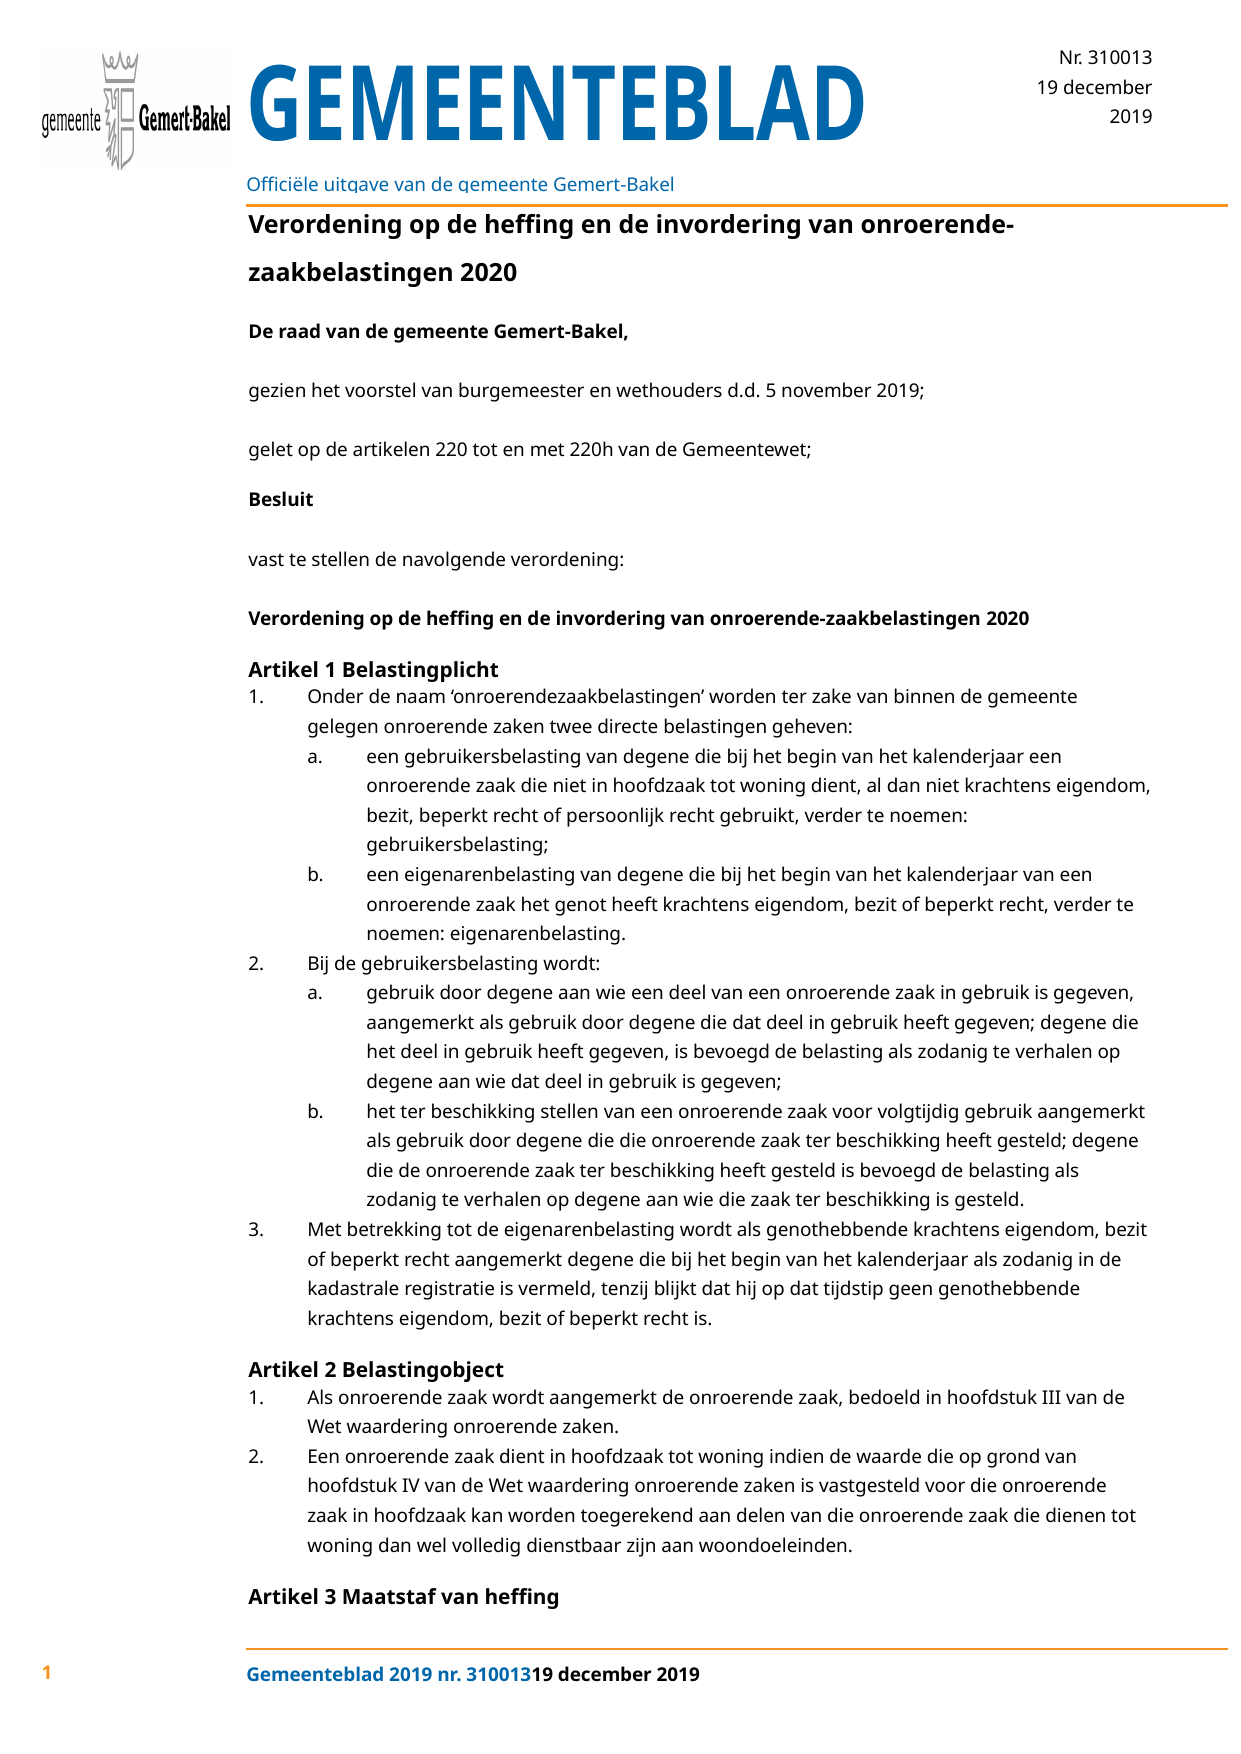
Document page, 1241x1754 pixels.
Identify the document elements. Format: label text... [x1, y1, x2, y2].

picture [41, 47, 231, 172]
text Artikel 3 Maatstaf van heffing [248, 1582, 1152, 1611]
list Onder de naam ‘onroerendezaakbelastingen’ worden ter zake van binnen de gemeente gelegen onroerende zaken twee directe belastingen geheven: [248, 684, 1152, 739]
text vast te stellen de navolgende verordening: [248, 546, 1152, 571]
list een gebruikersbelasting van degene die bij het begin van het kalenderjaar een onroerende zaak die niet in hoofdzaak tot woning dient, al dan niet krachtens eigendom, bezit, beperkt recht of persoonlijk recht gebruikt, verder te noemen: gebruikersbelasting; [307, 743, 1152, 857]
text Besluit [248, 487, 1152, 512]
list Bij de gebruikersbelasting wordt: [248, 950, 1152, 976]
list gebruik door degene aan wie een deel van een onroerende zaak in gebruik is gegeven, aangemerkt als gebruik door degene die dat deel in gebruik heeft gegeven; degene die het deel in gebruik heeft gegeven, is bevoegd de belasting als zodanig te verhalen op degene aan wie dat deel in gebruik is gegeven; [307, 979, 1152, 1094]
text Verordening op de heffing en de invordering van onroerende-zaakbelastingen 2020 [248, 207, 1152, 288]
text Artikel 1 Belastingplicht [248, 655, 1152, 684]
list het ter beschikking stellen van een onroerende zaak voor volgtijdig gebruik aangemerkt als gebruik door degene die die onroerende zaak ter beschikking heeft gesteld; degene die de onroerende zaak ter beschikking heeft gesteld is bevoegd de belasting als zodanig te verhalen op degene aan wie die zaak ter beschikking is gesteld. [307, 1098, 1152, 1212]
text gezien het voorstel van burgemeester en wethouders d.d. 5 november 2019; [248, 377, 1152, 403]
text Verordening op de heffing en de invordering van onroerende-zaakbelastingen 2020 [248, 605, 1152, 631]
text gelet op de artikelen 220 tot en met 220h van de Gemeentewet; [248, 436, 1152, 462]
list een eigenarenbelasting van degene die bij het begin van het kalenderjaar van een onroerende zaak het genot heeft krachtens eigendom, bezit of beperkt recht, verder te noemen: eigenarenbelasting. [307, 861, 1152, 946]
list Als onroerende zaak wordt aangemerkt de onroerende zaak, bedoeld in hoofdstuk III van de Wet waardering onroerende zaken. [248, 1384, 1152, 1439]
text Artikel 2 Belastingobject [248, 1355, 1152, 1384]
list Een onroerende zaak dient in hoofdzaak tot woning indien de waarde die op grond van hoofdstuk IV van de Wet waardering onroerende zaken is vastgesteld voor die onroerende zaak in hoofdzaak kan worden toegerekend aan delen van die onroerende zaak die dienen tot woning dan wel volledig dienstbaar zijn aan woondoeleinden. [248, 1443, 1152, 1557]
list Met betrekking tot de eigenarenbelasting wordt als genothebbende krachtens eigendom, bezit of beperkt recht aangemerkt degene die bij het begin van het kalenderjaar als zodanig in de kadastrale registratie is vermeld, tenzij blijkt dat hij op dat tijdstip geen genothebbende krachtens eigendom, bezit of beperkt recht is. [248, 1216, 1152, 1331]
text De raad van de gemeente Gemert-Bakel, [248, 318, 1152, 344]
